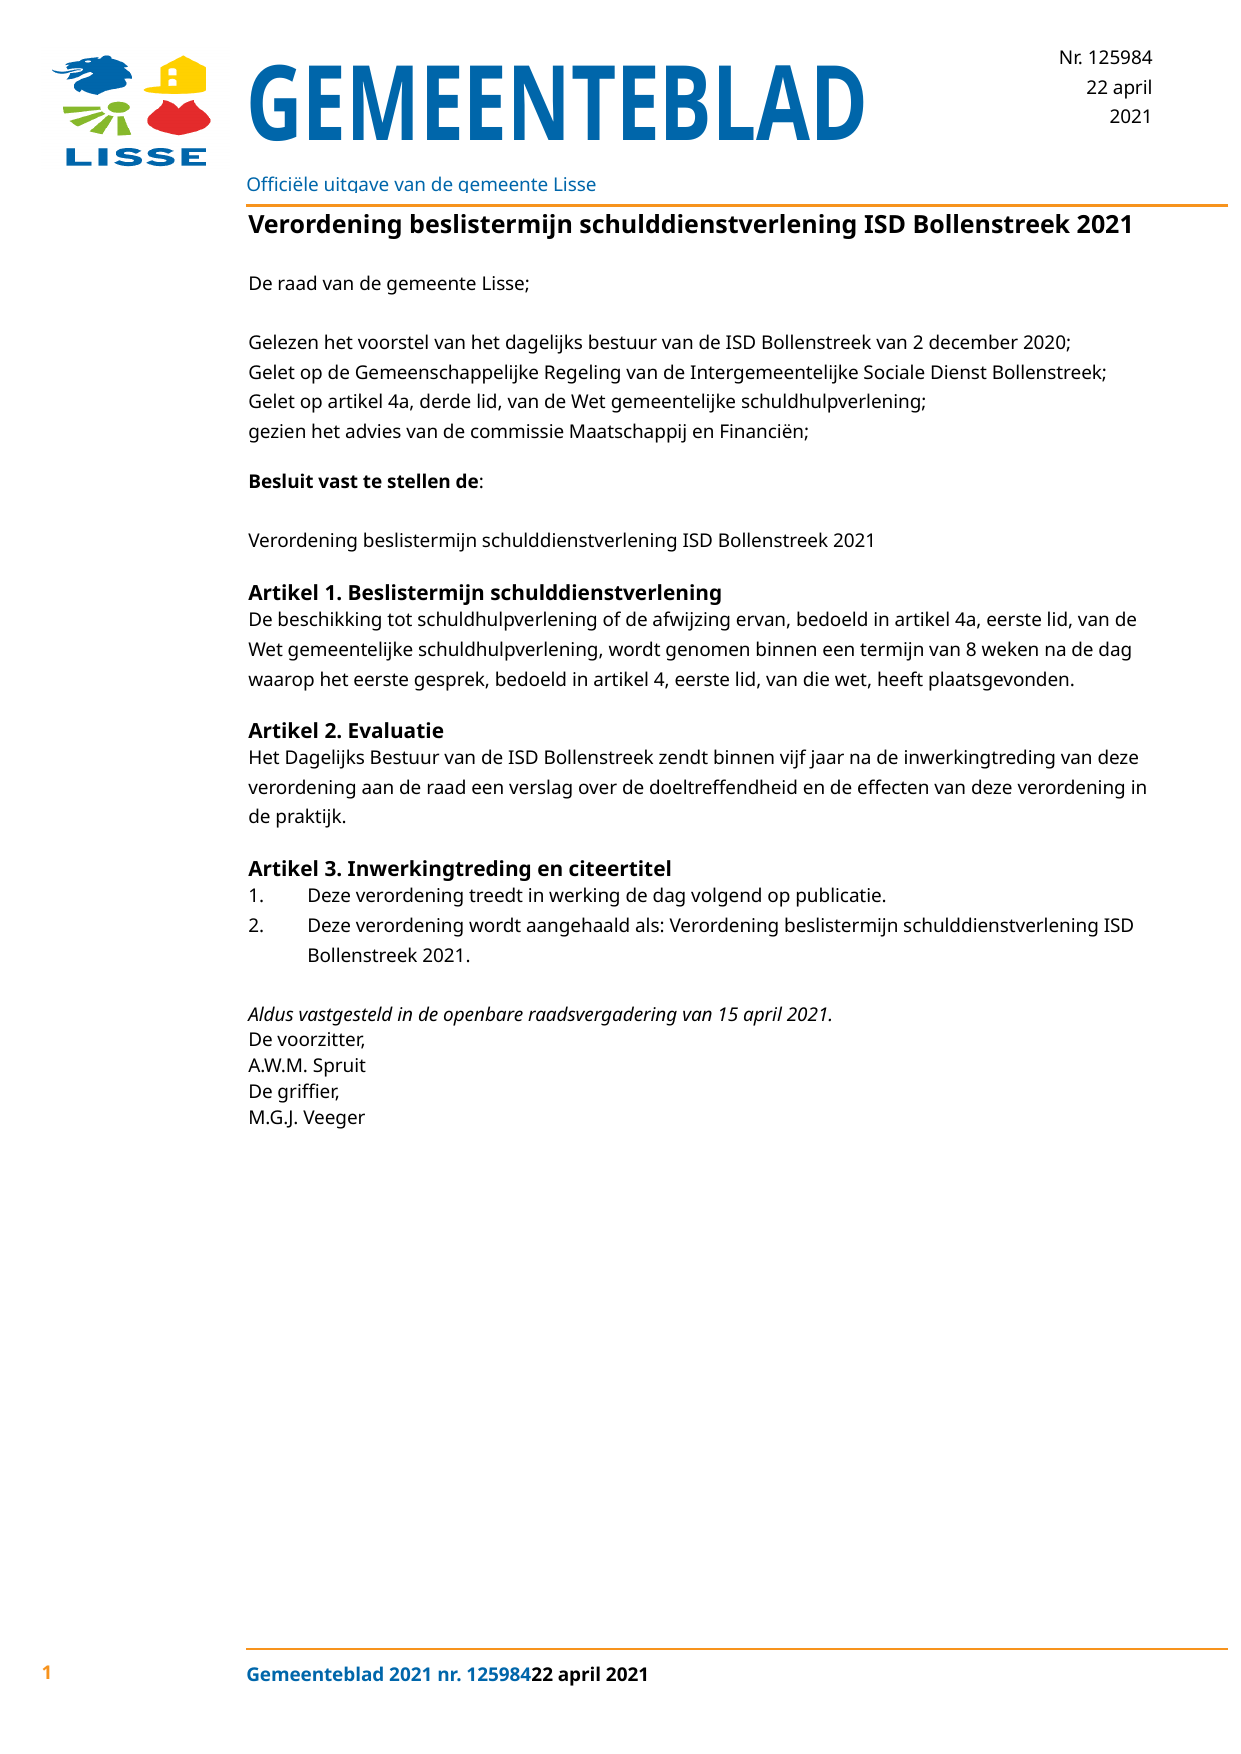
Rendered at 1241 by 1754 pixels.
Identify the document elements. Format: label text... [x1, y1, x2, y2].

text De beschikking tot schuldhulpverlening of de afwijzing ervan, bedoeld in artikel 4a, eerste lid, van de Wet gemeentelijke schuldhulpverlening, wordt genomen binnen een termijn van 8 weken na de dag waarop het eerste gesprek, bedoeld in artikel 4, eerste lid, van die wet, heeft plaatsgevonden. [248, 607, 1152, 691]
list Deze verordening treedt in werking de dag volgend op publicatie. [248, 883, 1152, 908]
text gezien het advies van de commissie Maatschappij en Financiën; [248, 418, 1152, 444]
text Aldus vastgesteld in de openbare raadsvergadering van 15 april 2021. [248, 1001, 1152, 1027]
text Verordening beslistermijn schulddienstverlening ISD Bollenstreek 2021 [248, 528, 1152, 553]
text Verordening beslistermijn schulddienstverlening ISD Bollenstreek 2021 [248, 207, 1152, 241]
text Gelezen het voorstel van het dagelijks bestuur van de ISD Bollenstreek van 2 december 2020; [248, 329, 1152, 355]
text Het Dagelijks Bestuur van de ISD Bollenstreek zendt binnen vijf jaar na de inwerkingtreding van deze verordening aan de raad een verslag over de doeltreffendheid en de effecten van deze verordening in de praktijk. [248, 744, 1152, 829]
text Gelet op artikel 4a, derde lid, van de Wet gemeentelijke schuldhulpverlening; [248, 389, 1152, 414]
text Artikel 2. Evaluatie [248, 716, 1152, 744]
text De raad van de gemeente Lisse; [248, 270, 1152, 296]
list Deze verordening wordt aangehaald als: Verordening beslistermijn schulddienstverlening ISD Bollenstreek 2021. [248, 912, 1152, 967]
text De voorzitter, [248, 1027, 1152, 1052]
text Besluit vast te stellen de: [248, 468, 1152, 494]
picture [41, 47, 231, 172]
text M.G.J. Veeger [248, 1104, 1152, 1129]
text Artikel 3. Inwerkingtreding en citeertitel [248, 854, 1152, 883]
text Artikel 1. Beslistermijn schulddienstverlening [248, 578, 1152, 607]
text Gelet op de Gemeenschappelijke Regeling van de Intergemeentelijke Sociale Dienst Bollenstreek; [248, 359, 1152, 385]
text A.W.M. Spruit [248, 1052, 1152, 1078]
text De griffier, [248, 1078, 1152, 1104]
